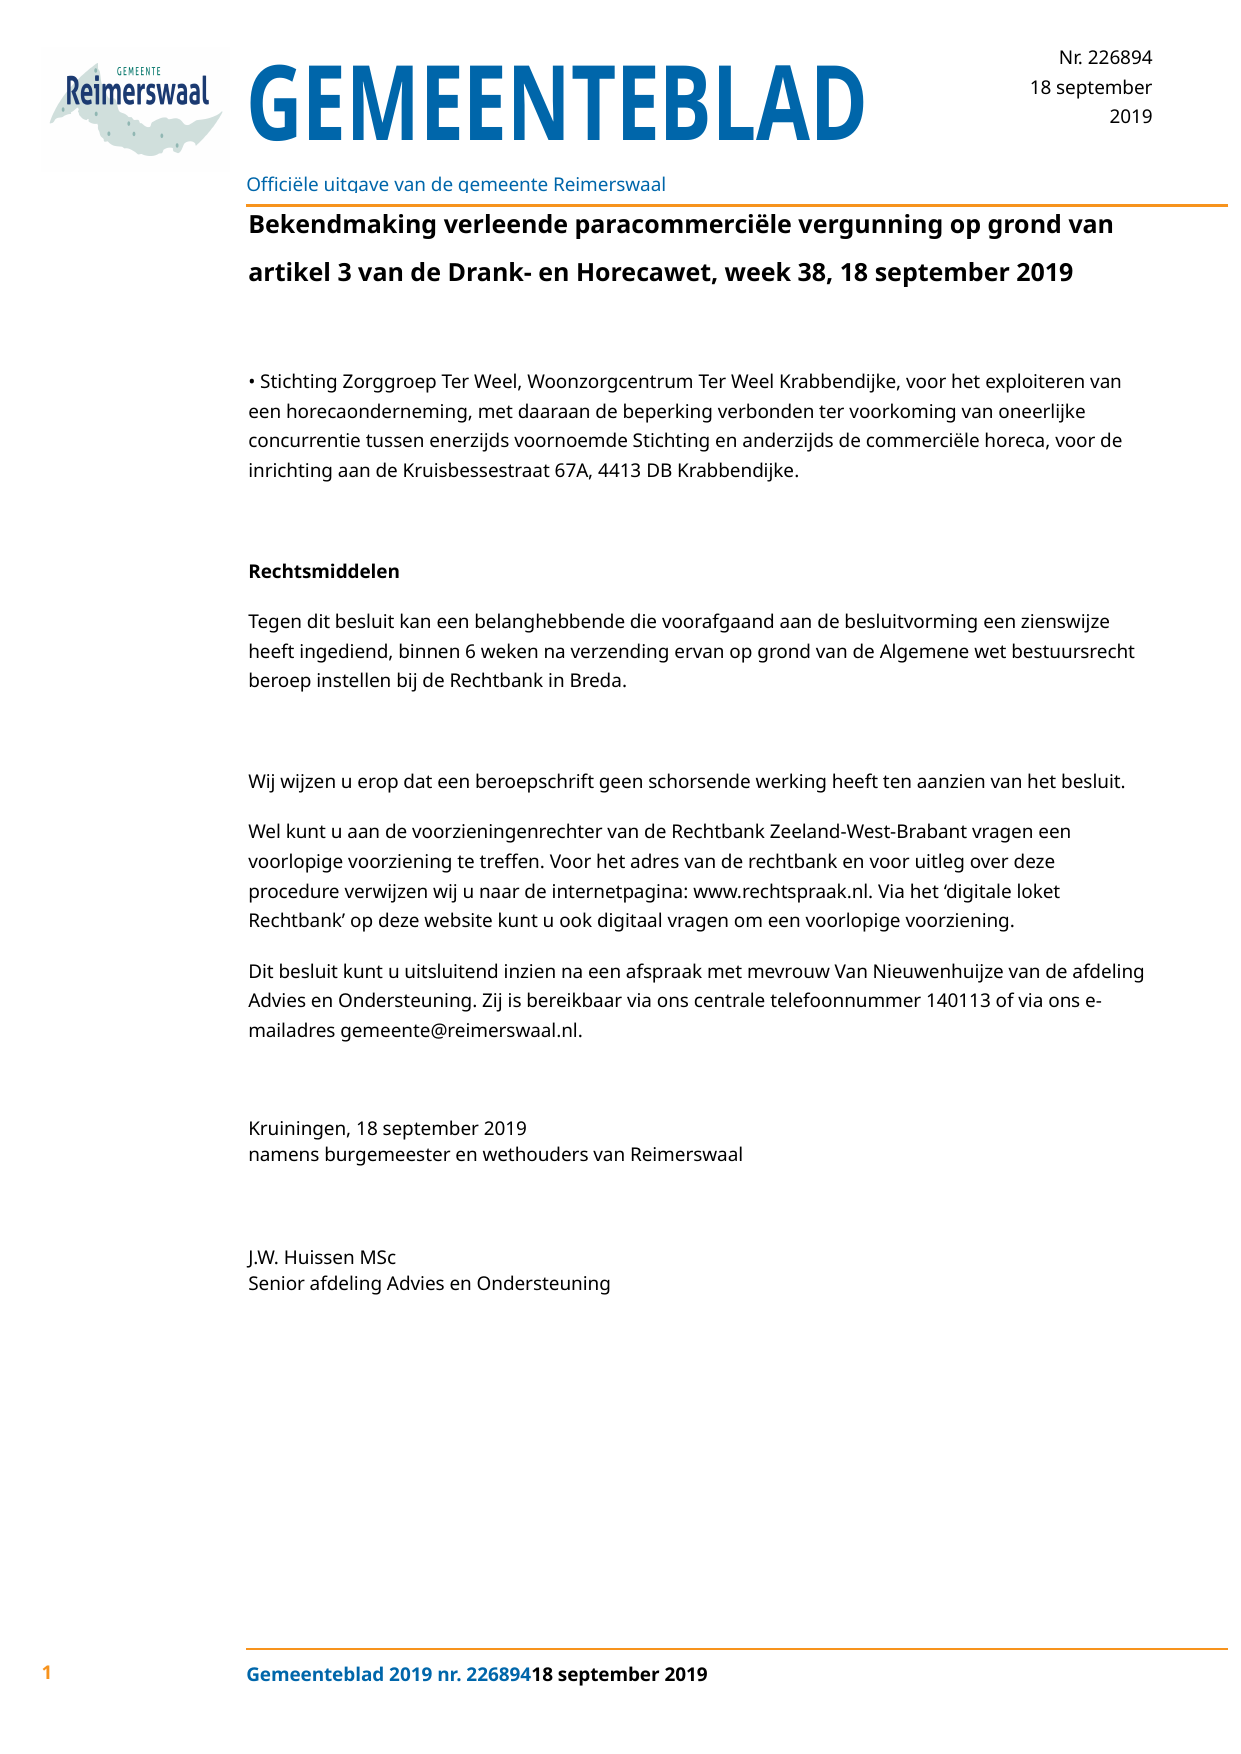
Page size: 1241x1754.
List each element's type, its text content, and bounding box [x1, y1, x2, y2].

picture [41, 47, 231, 172]
text Tegen dit besluit kan een belanghebbende die voorafgaand aan de besluitvorming een zienswijze heeft ingediend, binnen 6 weken na verzending ervan op grond van de Algemene wet bestuursrecht beroep instellen bij de Rechtbank in Breda. [248, 608, 1152, 693]
text Bekendmaking verleende paracommerciële vergunning op grond van artikel 3 van de Drank- en Horecawet, week 38, 18 september 2019 [248, 207, 1152, 288]
text Dit besluit kunt u uitsluitend inzien na een afspraak met mevrouw Van Nieuwenhuijze van de afdeling Advies en Ondersteuning. Zij is bereikbaar via ons centrale telefoonnummer 140113 of via ons e-mailadres gemeente@reimerswaal.nl. [248, 958, 1152, 1043]
text Wij wijzen u erop dat een beroepschrift geen schorsende werking heeft ten aanzien van het besluit. [248, 768, 1152, 794]
text J.W. Huissen MSc [248, 1244, 1152, 1270]
text • Stichting Zorggroep Ter Weel, Woonzorgcentrum Ter Weel Krabbendijke, voor het exploiteren van een horecaonderneming, met daaraan de beperking verbonden ter voorkoming van oneerlijke concurrentie tussen enerzijds voornoemde Stichting en anderzijds de commerciële horeca, voor de inrichting aan de Kruisbessestraat 67A, 4413 DB Krabbendijke. [248, 368, 1152, 483]
text Wel kunt u aan de voorzieningenrechter van de Rechtbank Zeeland-West-Brabant vragen een voorlopige voorziening te treffen. Voor het adres van de rechtbank en voor uitleg over deze procedure verwijzen wij u naar de internetpagina: www.rechtspraak.nl. Via het ‘digitale loket Rechtbank’ op deze website kunt u ook digitaal vragen om een voorlopige voorziening. [248, 819, 1152, 933]
text Senior afdeling Advies en Ondersteuning [248, 1270, 1152, 1295]
text namens burgemeester en wethouders van Reimerswaal [248, 1141, 1152, 1167]
text Rechtsmiddelen [248, 558, 1152, 584]
text Kruiningen, 18 september 2019 [248, 1115, 1152, 1141]
